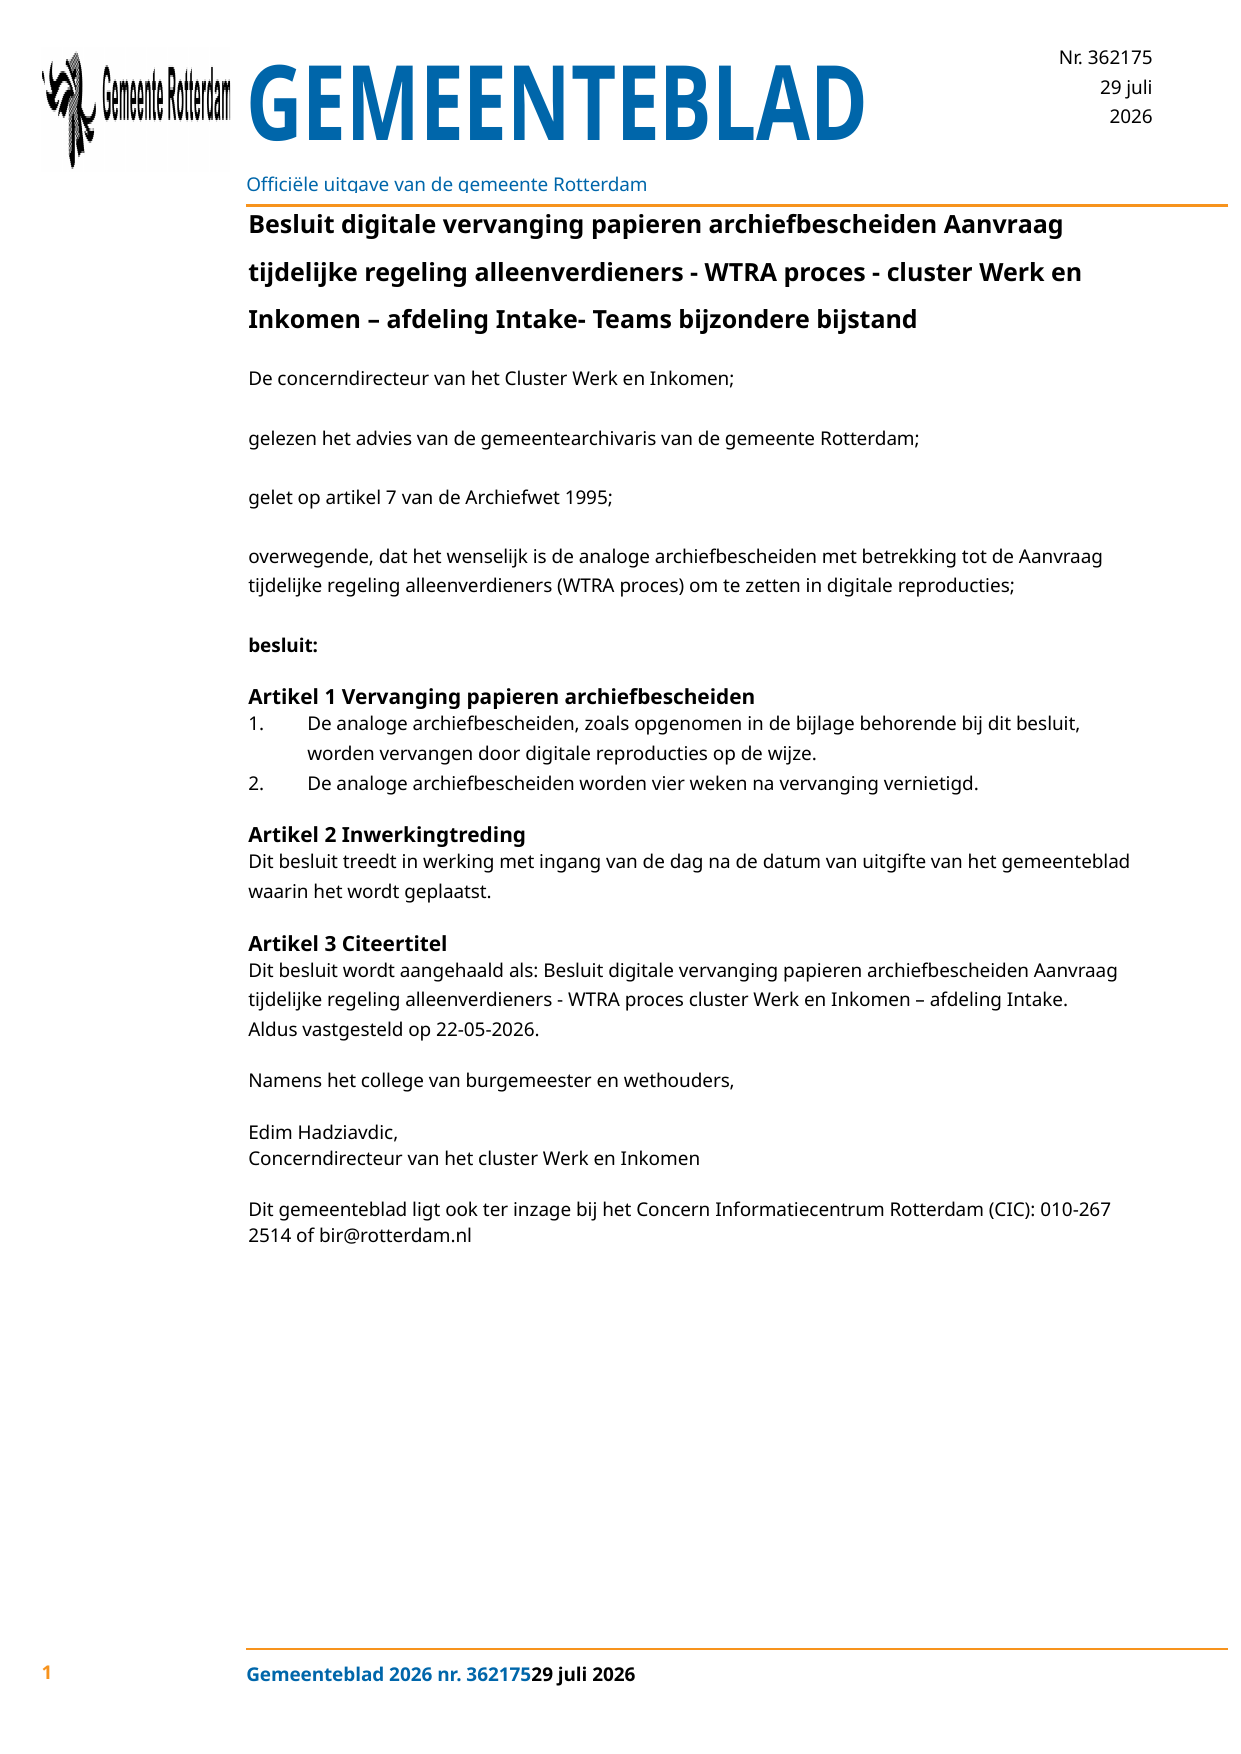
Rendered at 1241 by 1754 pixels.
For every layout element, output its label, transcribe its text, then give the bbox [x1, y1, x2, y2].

text Besluit digitale vervanging papieren archiefbescheiden Aanvraag tijdelijke regeling alleenverdieners - WTRA proces - cluster Werk en Inkomen – afdeling Intake- Teams bijzondere bijstand [248, 207, 1152, 336]
text gelezen het advies van de gemeentearchivaris van de gemeente Rotterdam; [248, 425, 1152, 450]
text besluit: [248, 632, 1152, 657]
text Artikel 2 Inwerkingtreding [248, 820, 1152, 849]
picture [41, 47, 231, 172]
text Namens het college van burgemeester en wethouders, [248, 1068, 1152, 1093]
text Dit besluit wordt aangehaald als: Besluit digitale vervanging papieren archiefbescheiden Aanvraag tijdelijke regeling alleenverdieners - WTRA proces cluster Werk en Inkomen – afdeling Intake. [248, 957, 1152, 1012]
text De concerndirecteur van het Cluster Werk en Inkomen; [248, 366, 1152, 391]
text Artikel 1 Vervanging papieren archiefbescheiden [248, 682, 1152, 711]
text Dit gemeenteblad ligt ook ter inzage bij het Concern Informatiecentrum Rotterdam (CIC): 010-267 2514 of bir@rotterdam.nl [248, 1196, 1152, 1248]
text Concerndirecteur van het cluster Werk en Inkomen [248, 1145, 1152, 1171]
text Dit besluit treedt in werking met ingang van de dag na de datum van uitgifte van het gemeenteblad waarin het wordt geplaatst. [248, 849, 1152, 904]
list De analoge archiefbescheiden worden vier weken na vervanging vernietigd. [248, 770, 1152, 796]
text Edim Hadziavdic, [248, 1119, 1152, 1145]
text gelet op artikel 7 van de Archiefwet 1995; [248, 484, 1152, 509]
text Artikel 3 Citeertitel [248, 929, 1152, 957]
text Aldus vastgesteld op 22-05-2026. [248, 1016, 1152, 1042]
list De analoge archiefbescheiden, zoals opgenomen in de bijlage behorende bij dit besluit, worden vervangen door digitale reproducties op de wijze. [248, 711, 1152, 766]
text overwegende, dat het wenselijk is de analoge archiefbescheiden met betrekking tot de Aanvraag tijdelijke regeling alleenverdieners (WTRA proces) om te zetten in digitale reproducties; [248, 543, 1152, 598]
